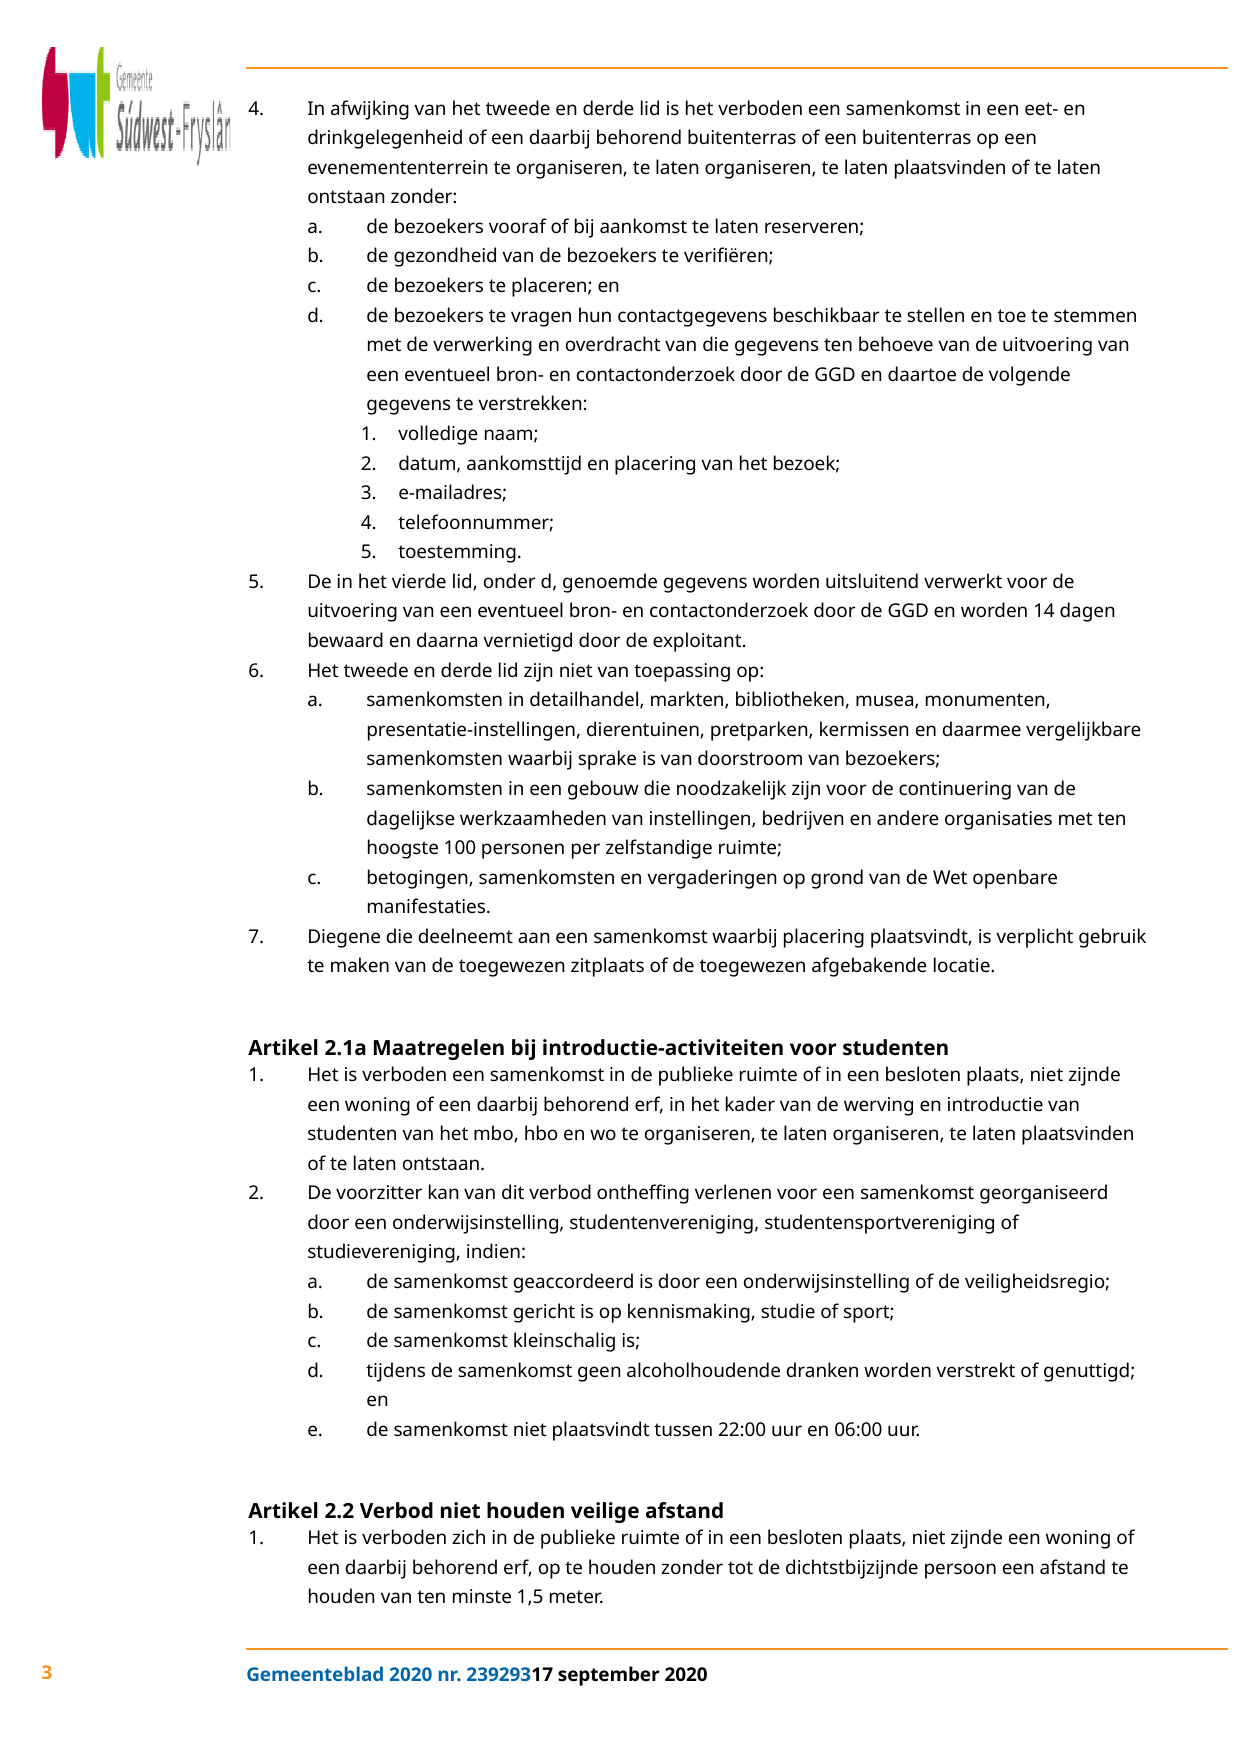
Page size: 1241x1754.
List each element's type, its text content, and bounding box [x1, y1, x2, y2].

list e-mailadres; [361, 479, 1152, 505]
list de samenkomst niet plaatsvindt tussen 22:00 uur en 06:00 uur. [307, 1416, 1152, 1442]
text Artikel 2.1a Maatregelen bij introductie-activiteiten voor studenten [248, 1033, 1152, 1061]
list de bezoekers vooraf of bij aankomst te laten reserveren; [307, 213, 1152, 239]
list Het tweede en derde lid zijn niet van toepassing op: [248, 657, 1152, 683]
list de bezoekers te vragen hun contactgegevens beschikbaar te stellen en toe te stemmen met de verwerking en overdracht van die gegevens ten behoeve van de uitvoering van een eventueel bron- en contactonderzoek door de GGD en daartoe de volgende gegevens te verstrekken: [307, 302, 1152, 416]
list De voorzitter kan van dit verbod ontheffing verlenen voor een samenkomst georganiseerd door een onderwijsinstelling, studentenvereniging, studentensportvereniging of studievereniging, indien: [248, 1179, 1152, 1264]
list Diegene die deelneemt aan een samenkomst waarbij placering plaatsvindt, is verplicht gebruik te maken van de toegewezen zitplaats of de toegewezen afgebakende locatie. [248, 923, 1152, 978]
list de samenkomst geaccordeerd is door een onderwijsinstelling of de veiligheidsregio; [307, 1268, 1152, 1294]
list datum, aankomsttijd en placering van het bezoek; [361, 450, 1152, 476]
list de samenkomst gericht is op kennismaking, studie of sport; [307, 1298, 1152, 1323]
text Artikel 2.2 Verbod niet houden veilige afstand [248, 1496, 1152, 1524]
list volledige naam; [361, 420, 1152, 446]
list toestemming. [361, 538, 1152, 564]
list De in het vierde lid, onder d, genoemde gegevens worden uitsluitend verwerkt voor de uitvoering van een eventueel bron- en contactonderzoek door de GGD en worden 14 dagen bewaard en daarna vernietigd door de exploitant. [248, 568, 1152, 653]
list Het is verboden zich in de publieke ruimte of in een besloten plaats, niet zijnde een woning of een daarbij behorend erf, op te houden zonder tot de dichtstbijzijnde persoon een afstand te houden van ten minste 1,5 meter. [248, 1524, 1152, 1609]
list tijdens de samenkomst geen alcoholhoudende dranken worden verstrekt of genuttigd; en [307, 1357, 1152, 1412]
list de gezondheid van de bezoekers te verifiëren; [307, 243, 1152, 268]
list In afwijking van het tweede en derde lid is het verboden een samenkomst in een eet- en drinkgelegenheid of een daarbij behorend buitenterras of een buitenterras op een evenemententerrein te organiseren, te laten organiseren, te laten plaatsvinden of te laten ontstaan zonder: [248, 95, 1152, 209]
list de bezoekers te placeren; en [307, 272, 1152, 298]
list betogingen, samenkomsten en vergaderingen op grond van de Wet openbare manifestaties. [307, 864, 1152, 919]
picture [41, 47, 231, 172]
list Het is verboden een samenkomst in de publieke ruimte of in een besloten plaats, niet zijnde een woning of een daarbij behorend erf, in het kader van de werving en introductie van studenten van het mbo, hbo en wo te organiseren, te laten organiseren, te laten plaatsvinden of te laten ontstaan. [248, 1061, 1152, 1176]
list telefoonnummer; [361, 509, 1152, 535]
list samenkomsten in een gebouw die noodzakelijk zijn voor de continuering van de dagelijkse werkzaamheden van instellingen, bedrijven en andere organisaties met ten hoogste 100 personen per zelfstandige ruimte; [307, 775, 1152, 860]
list samenkomsten in detailhandel, markten, bibliotheken, musea, monumenten, presentatie-instellingen, dierentuinen, pretparken, kermissen en daarmee vergelijkbare samenkomsten waarbij sprake is van doorstroom van bezoekers; [307, 686, 1152, 771]
list de samenkomst kleinschalig is; [307, 1327, 1152, 1353]
